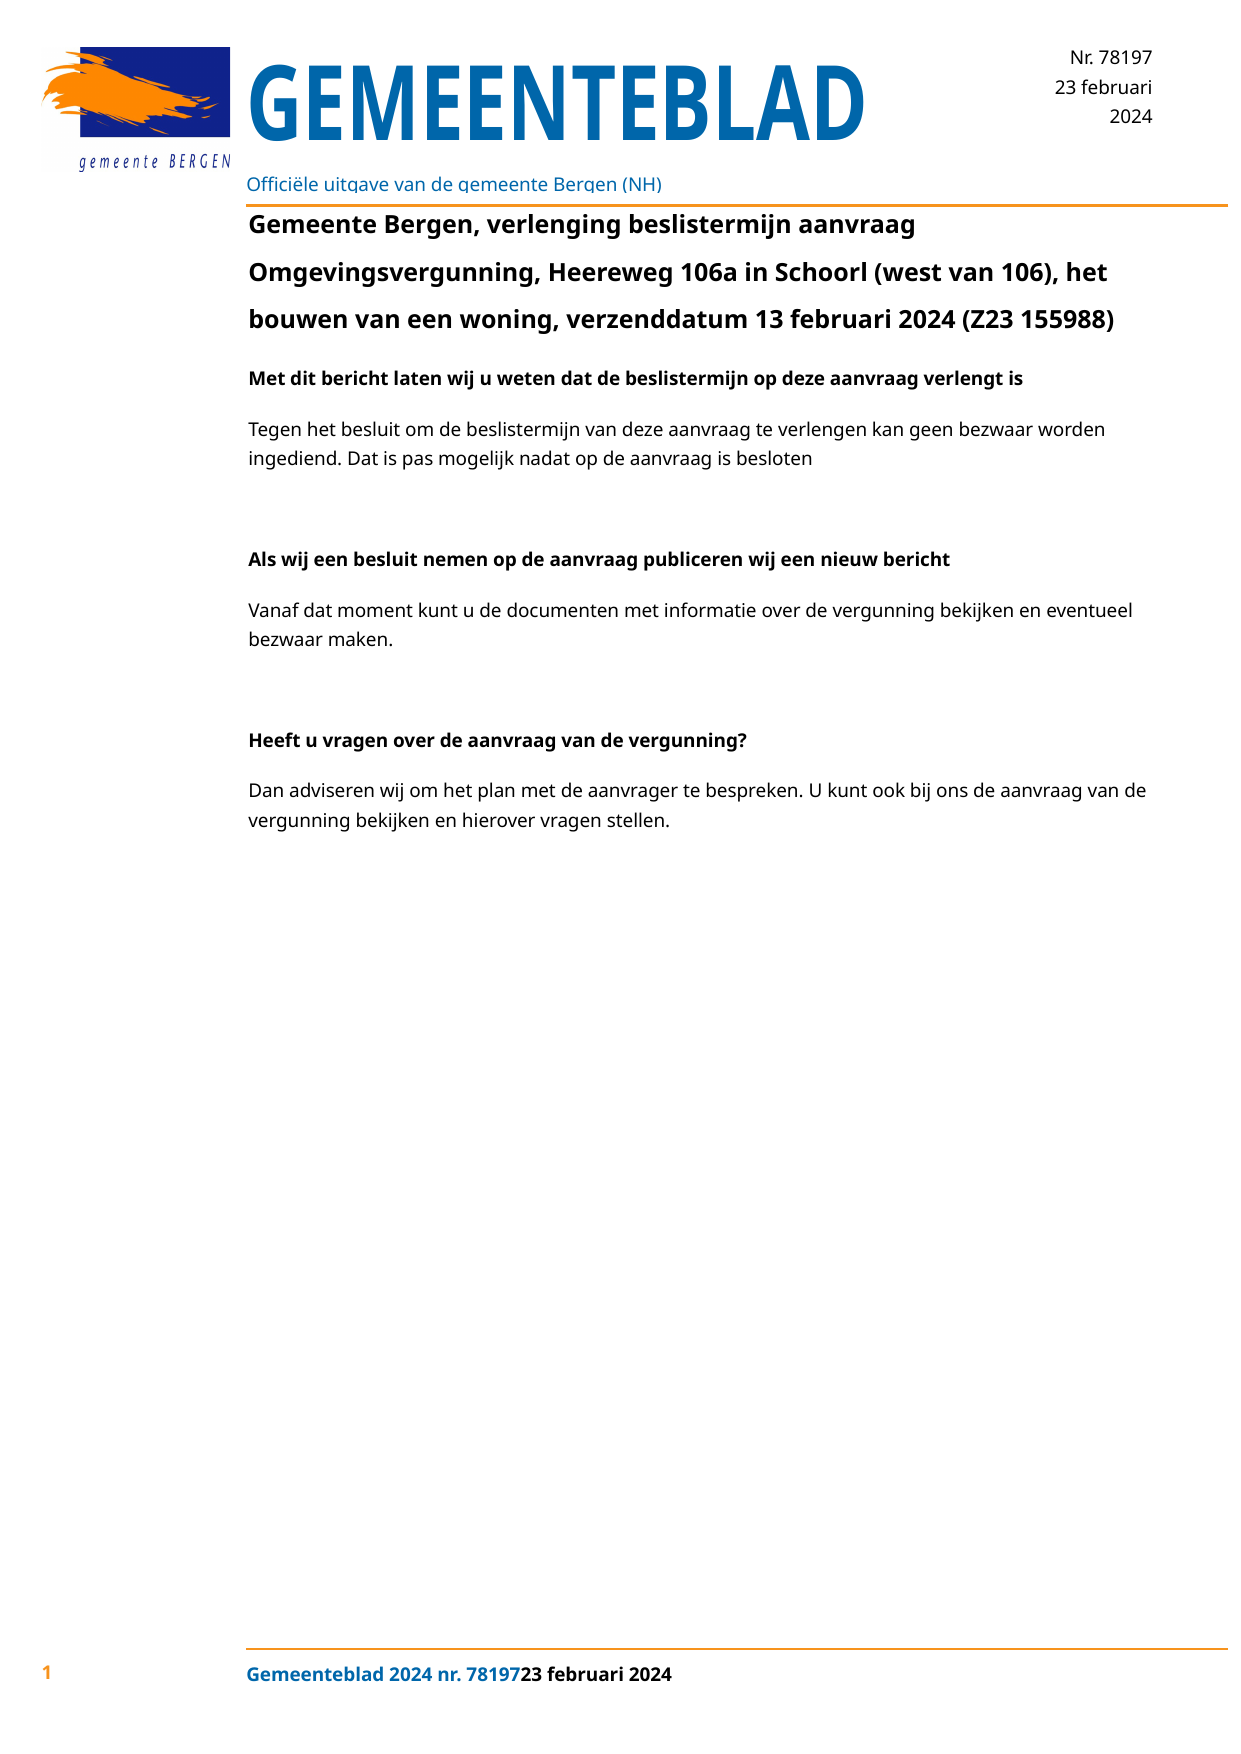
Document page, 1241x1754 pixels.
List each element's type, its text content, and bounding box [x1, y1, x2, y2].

text Vanaf dat moment kunt u de documenten met informatie over de vergunning bekijken en eventueel bezwaar maken. [248, 597, 1152, 652]
picture [41, 47, 231, 172]
text Als wij een besluit nemen op de aanvraag publiceren wij een nieuw bericht [248, 546, 1152, 572]
text Tegen het besluit om de beslistermijn van deze aanvraag te verlengen kan geen bezwaar worden ingediend. Dat is pas mogelijk nadat op de aanvraag is besloten [248, 416, 1152, 471]
text Met dit bericht laten wij u weten dat de beslistermijn op deze aanvraag verlengt is [248, 366, 1152, 391]
text Gemeente Bergen, verlenging beslistermijn aanvraag Omgevingsvergunning, Heereweg 106a in Schoorl (west van 106), het bouwen van een woning, verzenddatum 13 februari 2024 (Z23 155988) [248, 207, 1152, 336]
text Heeft u vragen over de aanvraag van de vergunning? [248, 727, 1152, 753]
text Dan adviseren wij om het plan met de aanvrager te bespreken. U kunt ook bij ons de aanvraag van de vergunning bekijken en hierover vragen stellen. [248, 778, 1152, 833]
